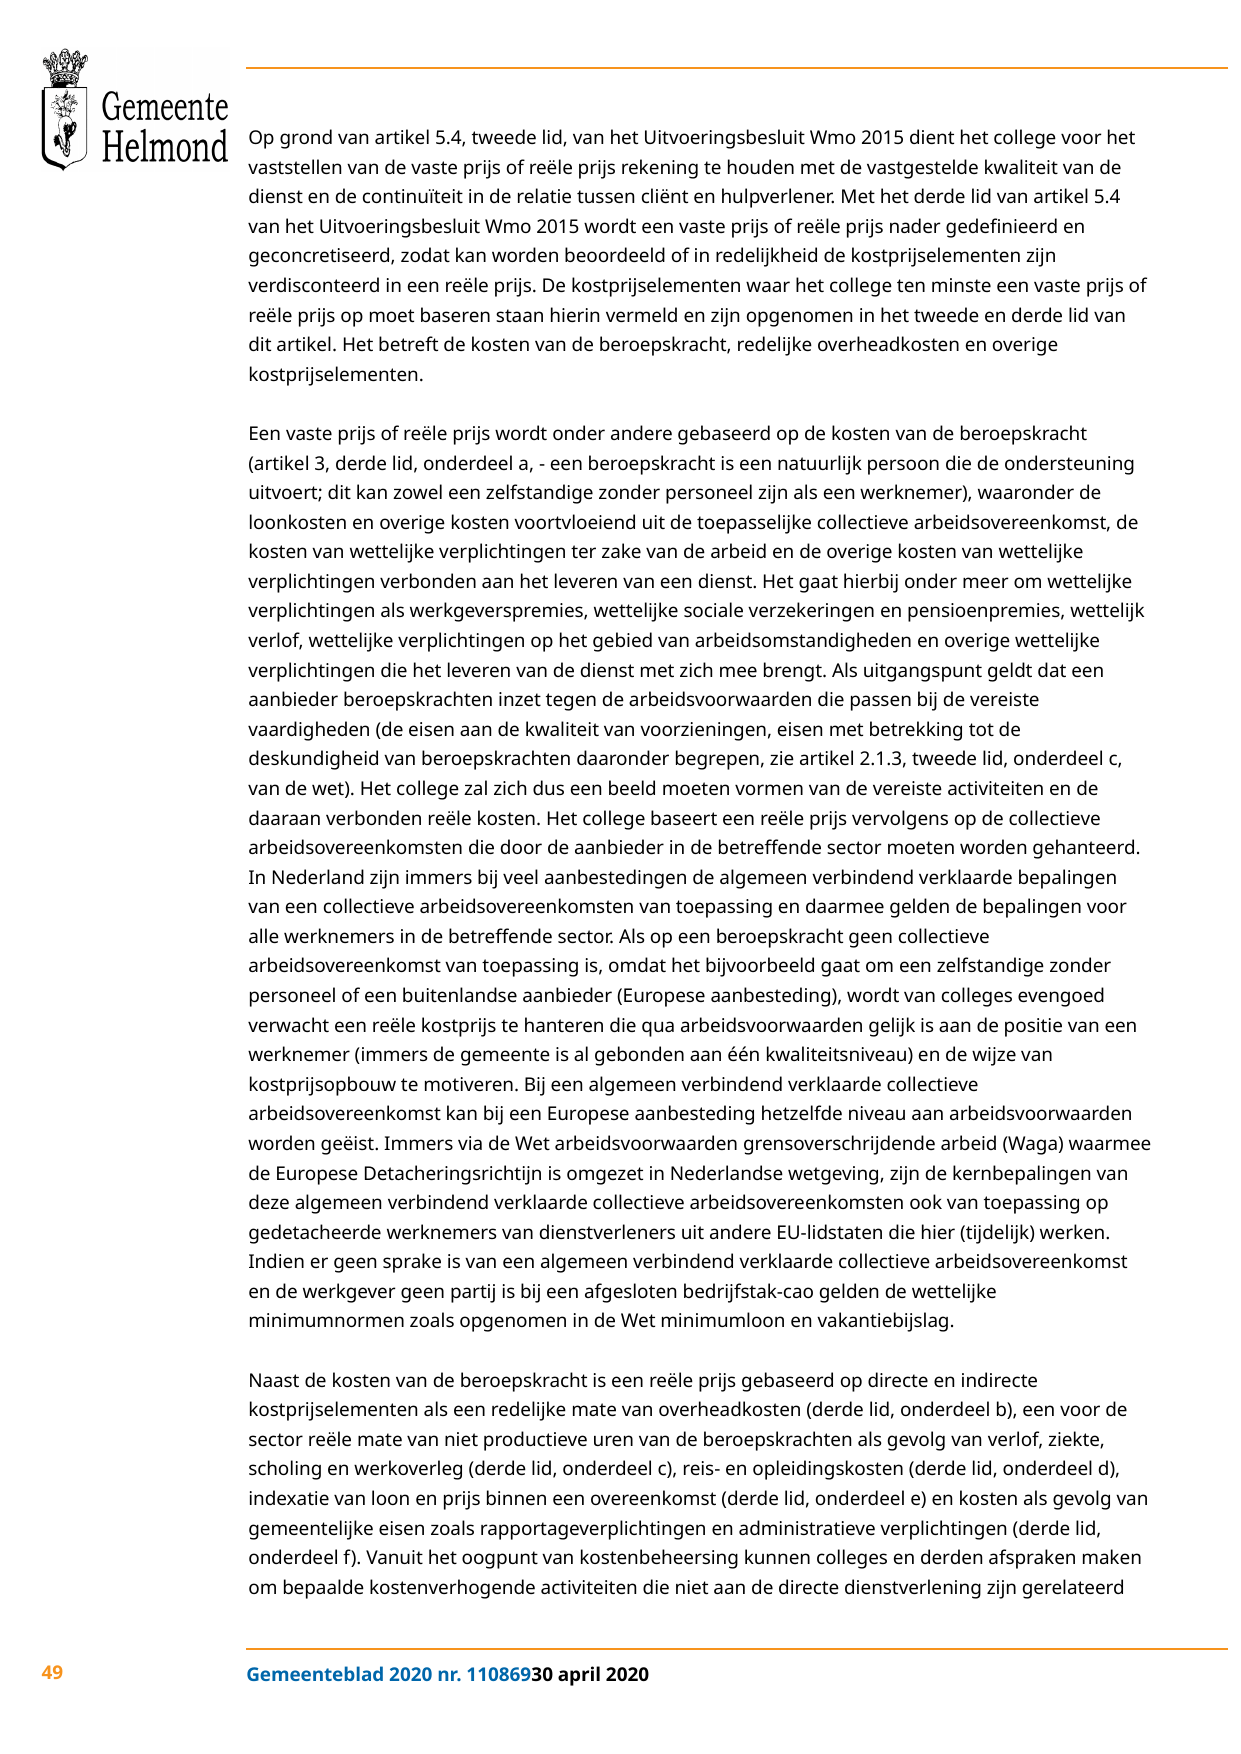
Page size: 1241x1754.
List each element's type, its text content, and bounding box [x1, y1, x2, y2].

text In Nederland zijn immers bij veel aanbestedingen de algemeen verbindend verklaarde bepalingen van een collectieve arbeidsovereenkomsten van toepassing en daarmee gelden de bepalingen voor alle werknemers in de betreffende sector. Als op een beroepskracht geen collectieve arbeidsovereenkomst van toepassing is, omdat het bijvoorbeeld gaat om een zelfstandige zonder personeel of een buitenlandse aanbieder (Europese aanbesteding), wordt van colleges evengoed verwacht een reële kostprijs te hanteren die qua arbeidsvoorwaarden gelijk is aan de positie van een werknemer (immers de gemeente is al gebonden aan één kwaliteitsniveau) en de wijze van kostprijsopbouw te motiveren. Bij een algemeen verbindend verklaarde collectieve arbeidsovereenkomst kan bij een Europese aanbesteding hetzelfde niveau aan arbeidsvoorwaarden worden geëist. Immers via de Wet arbeidsvoorwaarden grensoverschrijdende arbeid (Waga) waarmee de Europese Detacheringsrichtijn is omgezet in Nederlandse wetgeving, zijn de kernbepalingen van deze algemeen verbindend verklaarde collectieve arbeidsovereenkomsten ook van toepassing op gedetacheerde werknemers van dienstverleners uit andere EU-lidstaten die hier (tijdelijk) werken. Indien er geen sprake is van een algemeen verbindend verklaarde collectieve arbeidsovereenkomst en de werkgever geen partij is bij een afgesloten bedrijfstak-cao gelden de wettelijke minimumnormen zoals opgenomen in de Wet minimumloon en vakantiebijslag. [248, 864, 1152, 1333]
text Naast de kosten van de beroepskracht is een reële prijs gebaseerd op directe en indirecte kostprijselementen als een redelijke mate van overheadkosten (derde lid, onderdeel b), een voor de sector reële mate van niet productieve uren van de beroepskrachten als gevolg van verlof, ziekte, scholing en werkoverleg (derde lid, onderdeel c), reis- en opleidingskosten (derde lid, onderdeel d), indexatie van loon en prijs binnen een overeenkomst (derde lid, onderdeel e) en kosten als gevolg van gemeentelijke eisen zoals rapportageverplichtingen en administratieve verplichtingen (derde lid, onderdeel f). Vanuit het oogpunt van kostenbeheersing kunnen colleges en derden afspraken maken om bepaalde kostenverhogende activiteiten die niet aan de directe dienstverlening zijn gerelateerd [248, 1367, 1152, 1600]
text Een vaste prijs of reële prijs wordt onder andere gebaseerd op de kosten van de beroepskracht (artikel 3, derde lid, onderdeel a, - een beroepskracht is een natuurlijk persoon die de ondersteuning uitvoert; dit kan zowel een zelfstandige zonder personeel zijn als een werknemer), waaronder de loonkosten en overige kosten voortvloeiend uit de toepasselijke collectieve arbeidsovereenkomst, de kosten van wettelijke verplichtingen ter zake van de arbeid en de overige kosten van wettelijke verplichtingen verbonden aan het leveren van een dienst. Het gaat hierbij onder meer om wettelijke verplichtingen als werkgeverspremies, wettelijke sociale verzekeringen en pensioenpremies, wettelijk verlof, wettelijke verplichtingen op het gebied van arbeidsomstandigheden en overige wettelijke verplichtingen die het leveren van de dienst met zich mee brengt. Als uitgangspunt geldt dat een aanbieder beroepskrachten inzet tegen de arbeidsvoorwaarden die passen bij de vereiste vaardigheden (de eisen aan de kwaliteit van voorzieningen, eisen met betrekking tot de deskundigheid van beroepskrachten daaronder begrepen, zie artikel 2.1.3, tweede lid, onderdeel c, van de wet). Het college zal zich dus een beeld moeten vormen van de vereiste activiteiten en de daaraan verbonden reële kosten. Het college baseert een reële prijs vervolgens op de collectieve arbeidsovereenkomsten die door de aanbieder in de betreffende sector moeten worden gehanteerd. [248, 420, 1152, 860]
picture [41, 47, 231, 172]
text Op grond van artikel 5.4, tweede lid, van het Uitvoeringsbesluit Wmo 2015 dient het college voor het vaststellen van de vaste prijs of reële prijs rekening te houden met de vastgestelde kwaliteit van de dienst en de continuïteit in de relatie tussen cliënt en hulpverlener. Met het derde lid van artikel 5.4 van het Uitvoeringsbesluit Wmo 2015 wordt een vaste prijs of reële prijs nader gedefinieerd en geconcretiseerd, zodat kan worden beoordeeld of in redelijkheid de kostprijselementen zijn verdisconteerd in een reële prijs. De kostprijselementen waar het college ten minste een vaste prijs of reële prijs op moet baseren staan hierin vermeld en zijn opgenomen in het tweede en derde lid van dit artikel. Het betreft de kosten van de beroepskracht, redelijke overheadkosten en overige kostprijselementen. [248, 124, 1152, 387]
